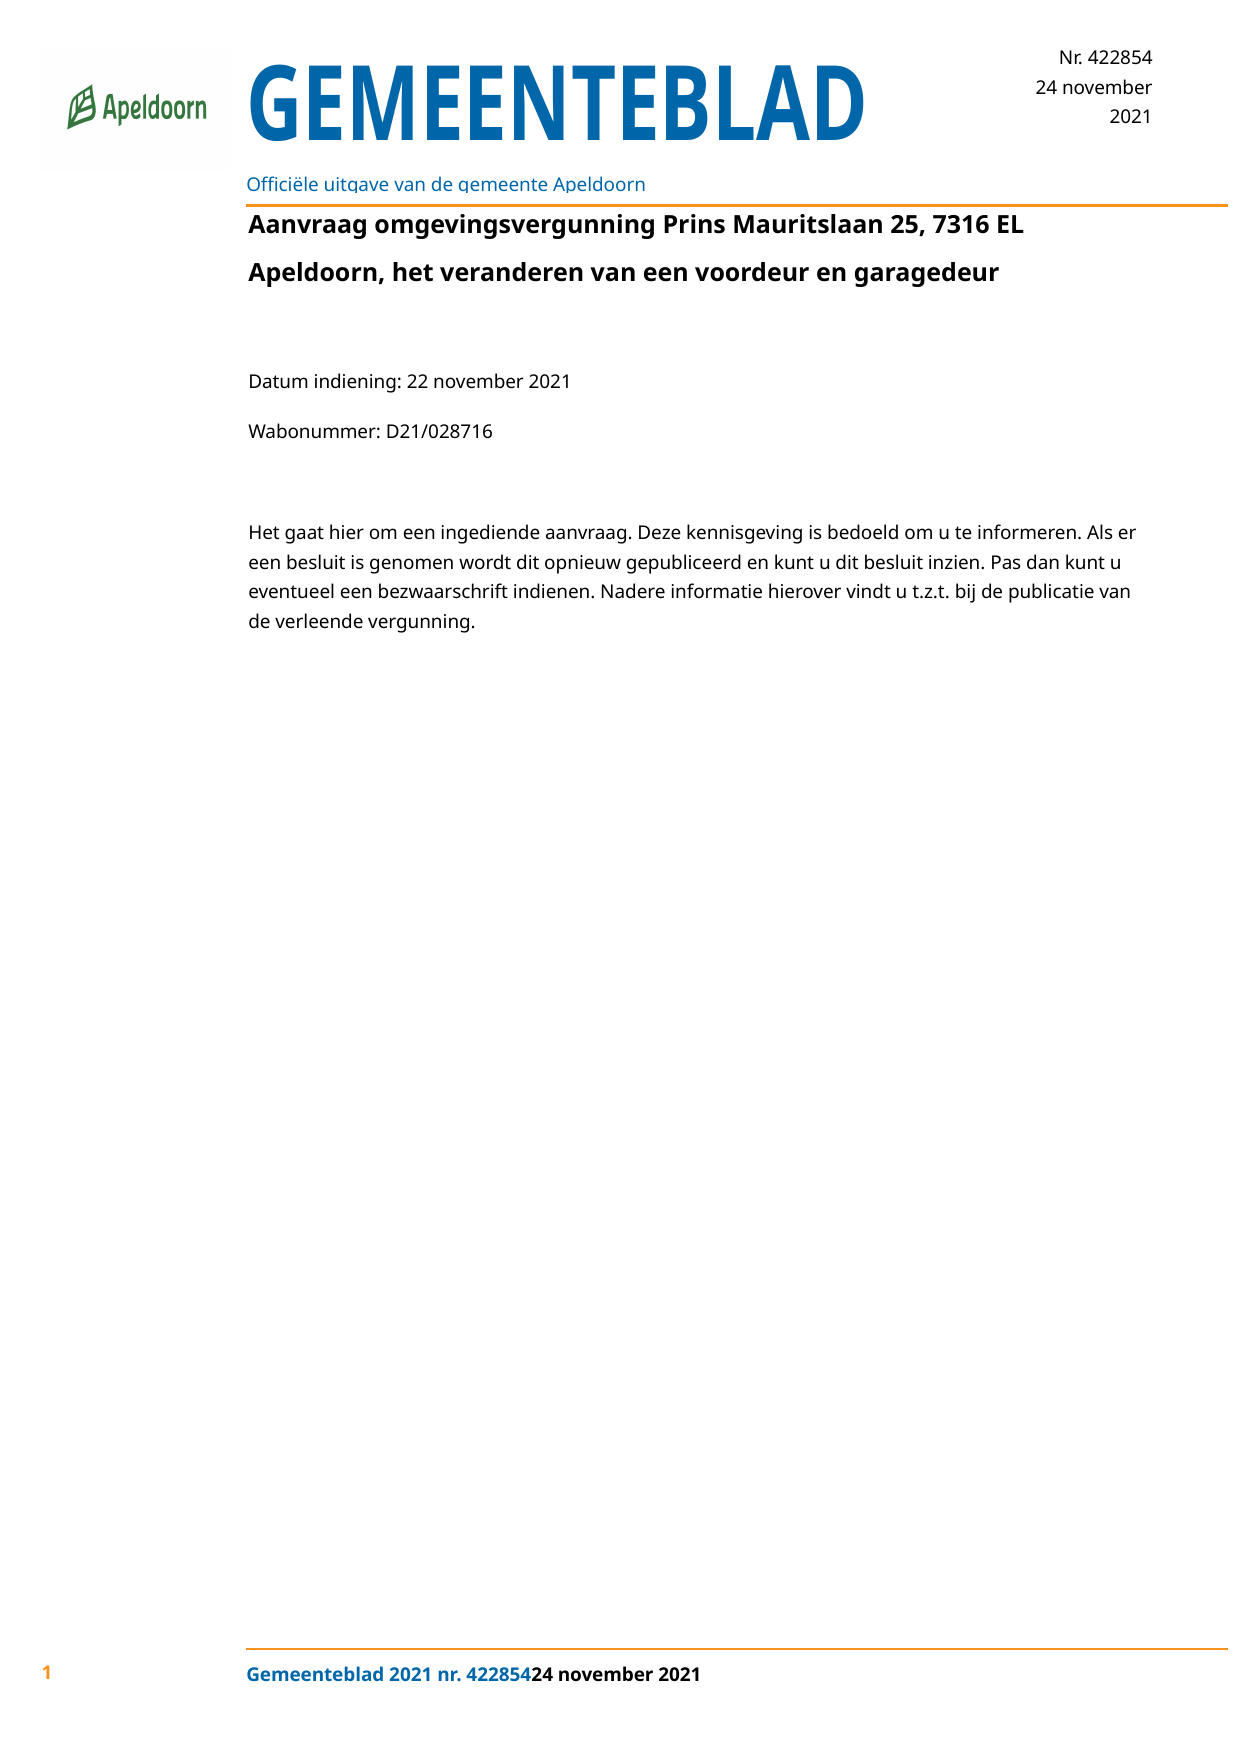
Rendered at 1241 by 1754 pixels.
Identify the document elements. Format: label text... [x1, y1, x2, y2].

text Wabonummer: D21/028716 [248, 419, 1152, 444]
picture [41, 47, 231, 172]
text Datum indiening: 22 november 2021 [248, 368, 1152, 394]
text Het gaat hier om een ingediende aanvraag. Deze kennisgeving is bedoeld om u te informeren. Als er een besluit is genomen wordt dit opnieuw gepubliceerd en kunt u dit besluit inzien. Pas dan kunt u eventueel een bezwaarschrift indienen. Nadere informatie hierover vindt u t.z.t. bij de publicatie van de verleende vergunning. [248, 519, 1152, 634]
text Aanvraag omgevingsvergunning Prins Mauritslaan 25, 7316 EL Apeldoorn, het veranderen van een voordeur en garagedeur [248, 207, 1152, 288]
